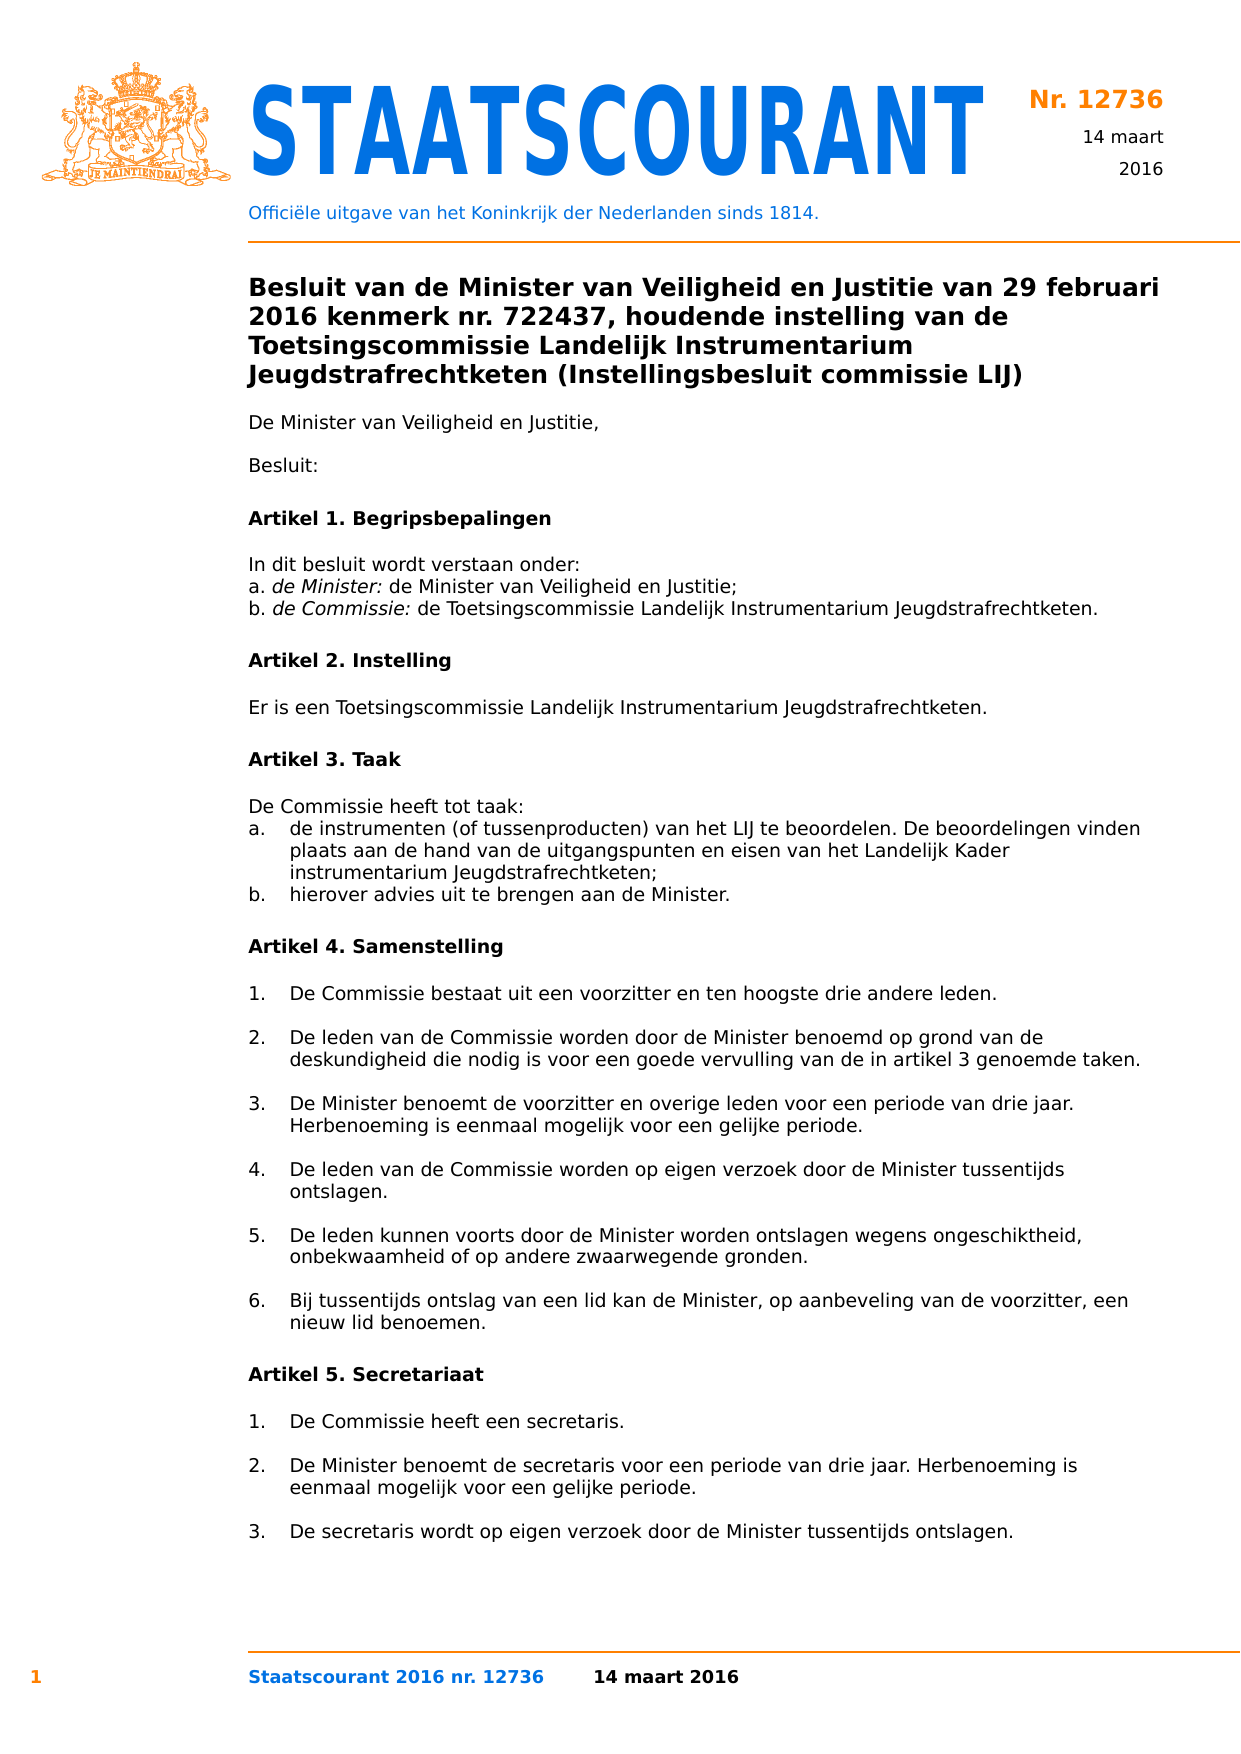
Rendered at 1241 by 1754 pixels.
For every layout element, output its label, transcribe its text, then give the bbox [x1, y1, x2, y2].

table_header Nr. 12736 [998, 62, 1240, 121]
subtitle Artikel 5. Secretariaat [248, 1364, 1163, 1386]
subtitle Besluit van de Minister van Veiligheid en Justitie van 29 februari 2016 kenmerk nr. 722437, houdende instelling van de Toetsingscommissie Landelijk Instrumentarium Jeugdstrafrechtketen (Instellingsbesluit commissie LIJ) [248, 273, 1163, 390]
subtitle Artikel 4. Samenstelling [248, 936, 1163, 958]
subtitle Artikel 3. Taak [248, 749, 1163, 771]
text a. de instrumenten (of tussenproducten) van het LIJ te beoordelen. De beoordelingen vinden plaats aan de hand van de uitgangspunten en eisen van het Landelijk Kader instrumentarium Jeugdstrafrechtketen; [248, 818, 1163, 884]
subtitle Artikel 1. Begripsbepalingen [248, 507, 1163, 529]
text b. de Commissie: de Toetsingscommissie Landelijk Instrumentarium Jeugdstrafrechtketen. [248, 598, 1163, 620]
table_cell Officiële uitgave van het Koninkrijk der Nederlanden sinds 1814. [248, 203, 1240, 241]
text 6. Bij tussentijds ontslag van een lid kan de Minister, op aanbeveling van de voorzitter, een nieuw lid benoemen. [248, 1290, 1163, 1334]
text De Minister van Veiligheid en Justitie, [248, 412, 1163, 433]
table_cell 2016 [998, 153, 1240, 203]
text De Commissie heeft tot taak: [248, 796, 1163, 818]
text 1. De Commissie bestaat uit een voorzitter en ten hoogste drie andere leden. [248, 983, 1163, 1005]
table_header [25, 62, 248, 241]
text b. hierover advies uit te brengen aan de Minister. [248, 884, 1163, 906]
text Er is een Toetsingscommissie Landelijk Instrumentarium Jeugdstrafrechtketen. [248, 697, 1163, 719]
text 4. De leden van de Commissie worden op eigen verzoek door de Minister tussentijds ontslagen. [248, 1159, 1163, 1203]
text a. de Minister: de Minister van Veiligheid en Justitie; [248, 576, 1163, 598]
picture [41, 62, 231, 186]
text Besluit: [248, 455, 1163, 477]
subtitle Artikel 2. Instelling [248, 650, 1163, 672]
text 2. De leden van de Commissie worden door de Minister benoemd op grond van de deskundigheid die nodig is voor een goede vervulling van de in artikel 3 genoemde taken. [248, 1027, 1163, 1071]
text 3. De secretaris wordt op eigen verzoek door de Minister tussentijds ontslagen. [248, 1521, 1163, 1543]
text 3. De Minister benoemt de voorzitter en overige leden voor een periode van drie jaar. Herbenoeming is eenmaal mogelijk voor een gelijke periode. [248, 1093, 1163, 1137]
text 1. De Commissie heeft een secretaris. [248, 1411, 1163, 1433]
text In dit besluit wordt verstaan onder: [248, 554, 1163, 576]
text 2. De Minister benoemt de secretaris voor een periode van drie jaar. Herbenoeming is eenmaal mogelijk voor een gelijke periode. [248, 1455, 1163, 1499]
table_header STAATSCOURANT [248, 62, 998, 203]
table_cell 14 maart [998, 121, 1240, 153]
text 5. De leden kunnen voorts door de Minister worden ontslagen wegens ongeschiktheid, onbekwaamheid of op andere zwaarwegende gronden. [248, 1224, 1163, 1268]
